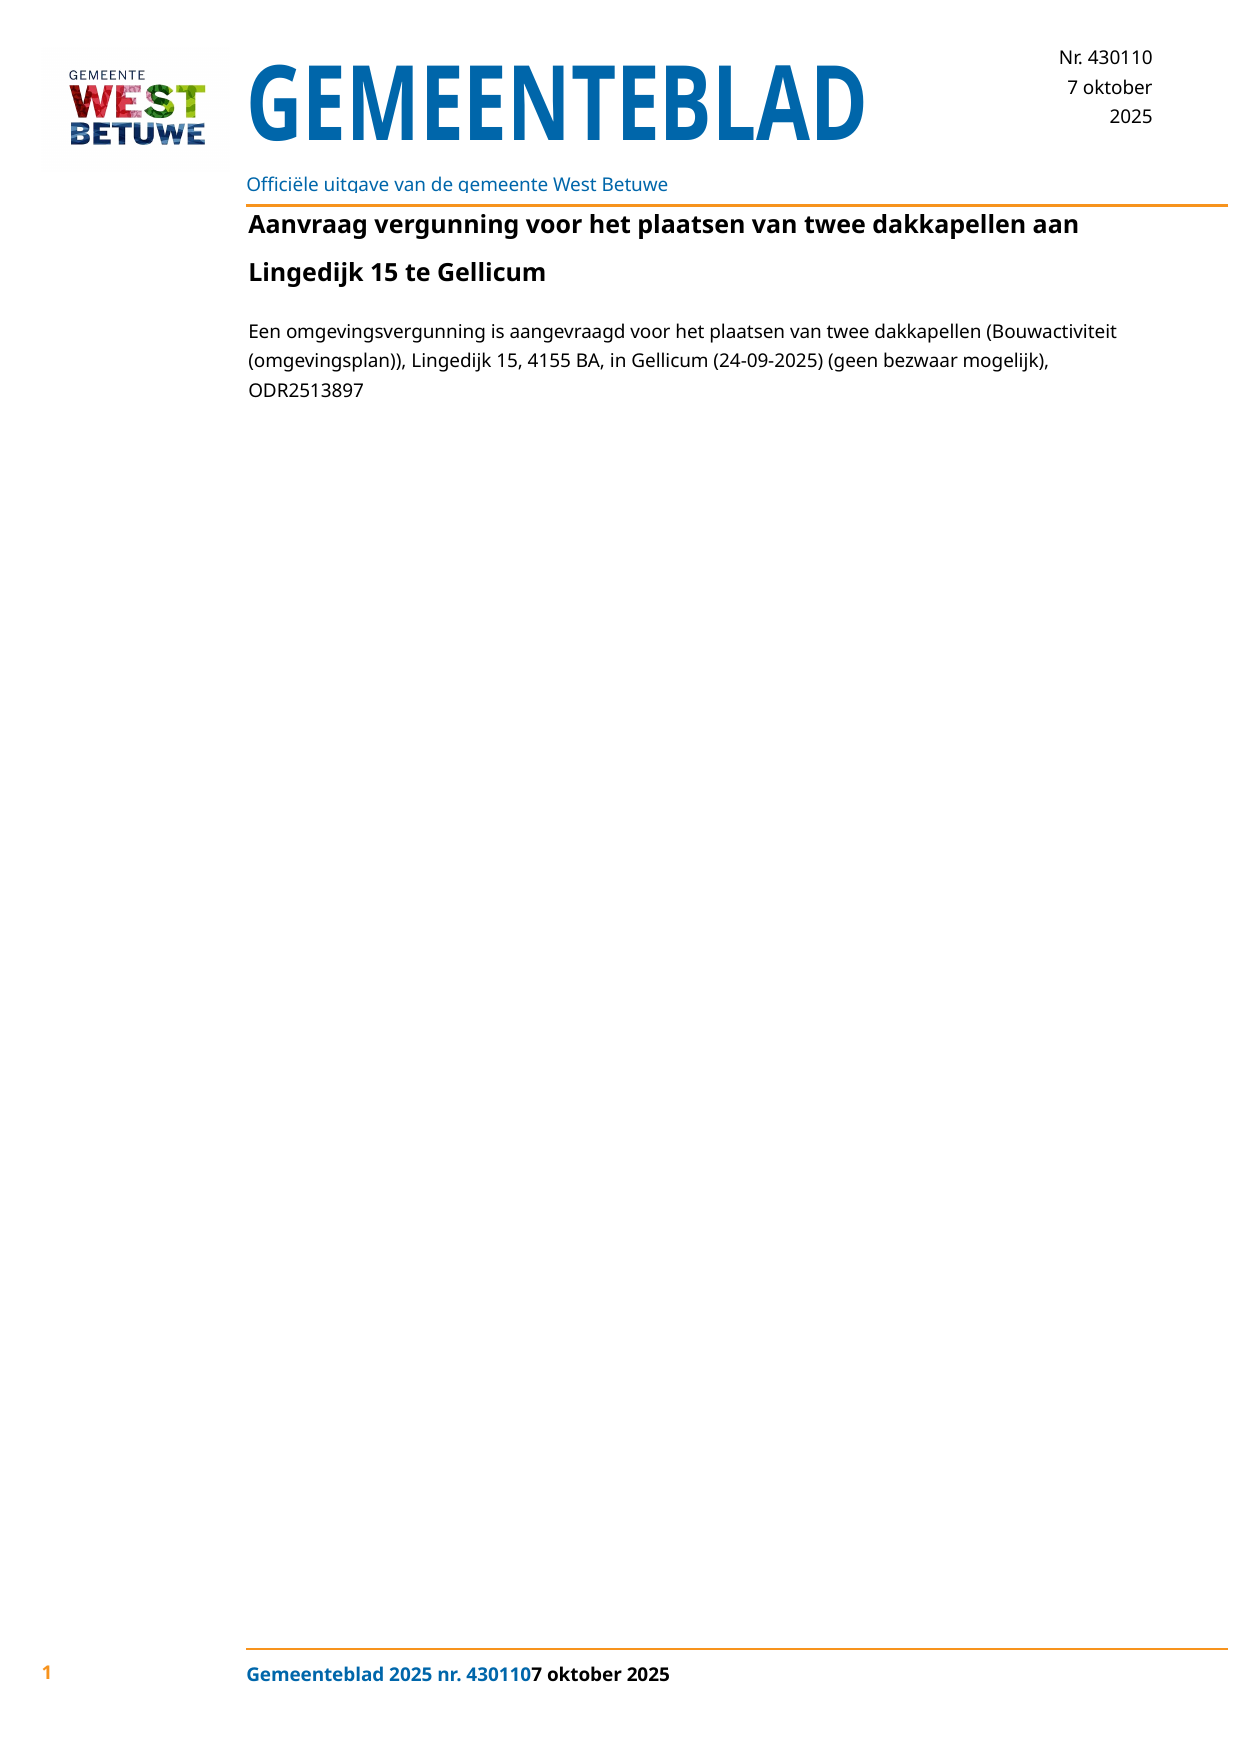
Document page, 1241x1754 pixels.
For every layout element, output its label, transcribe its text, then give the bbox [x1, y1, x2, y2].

text Aanvraag vergunning voor het plaatsen van twee dakkapellen aan Lingedijk 15 te Gellicum [248, 207, 1152, 288]
text Een omgevingsvergunning is aangevraagd voor het plaatsen van twee dakkapellen (Bouwactiviteit (omgevingsplan)), Lingedijk 15, 4155 BA, in Gellicum (24-09-2025) (geen bezwaar mogelijk), ODR2513897 [248, 318, 1152, 403]
picture [41, 47, 231, 172]
